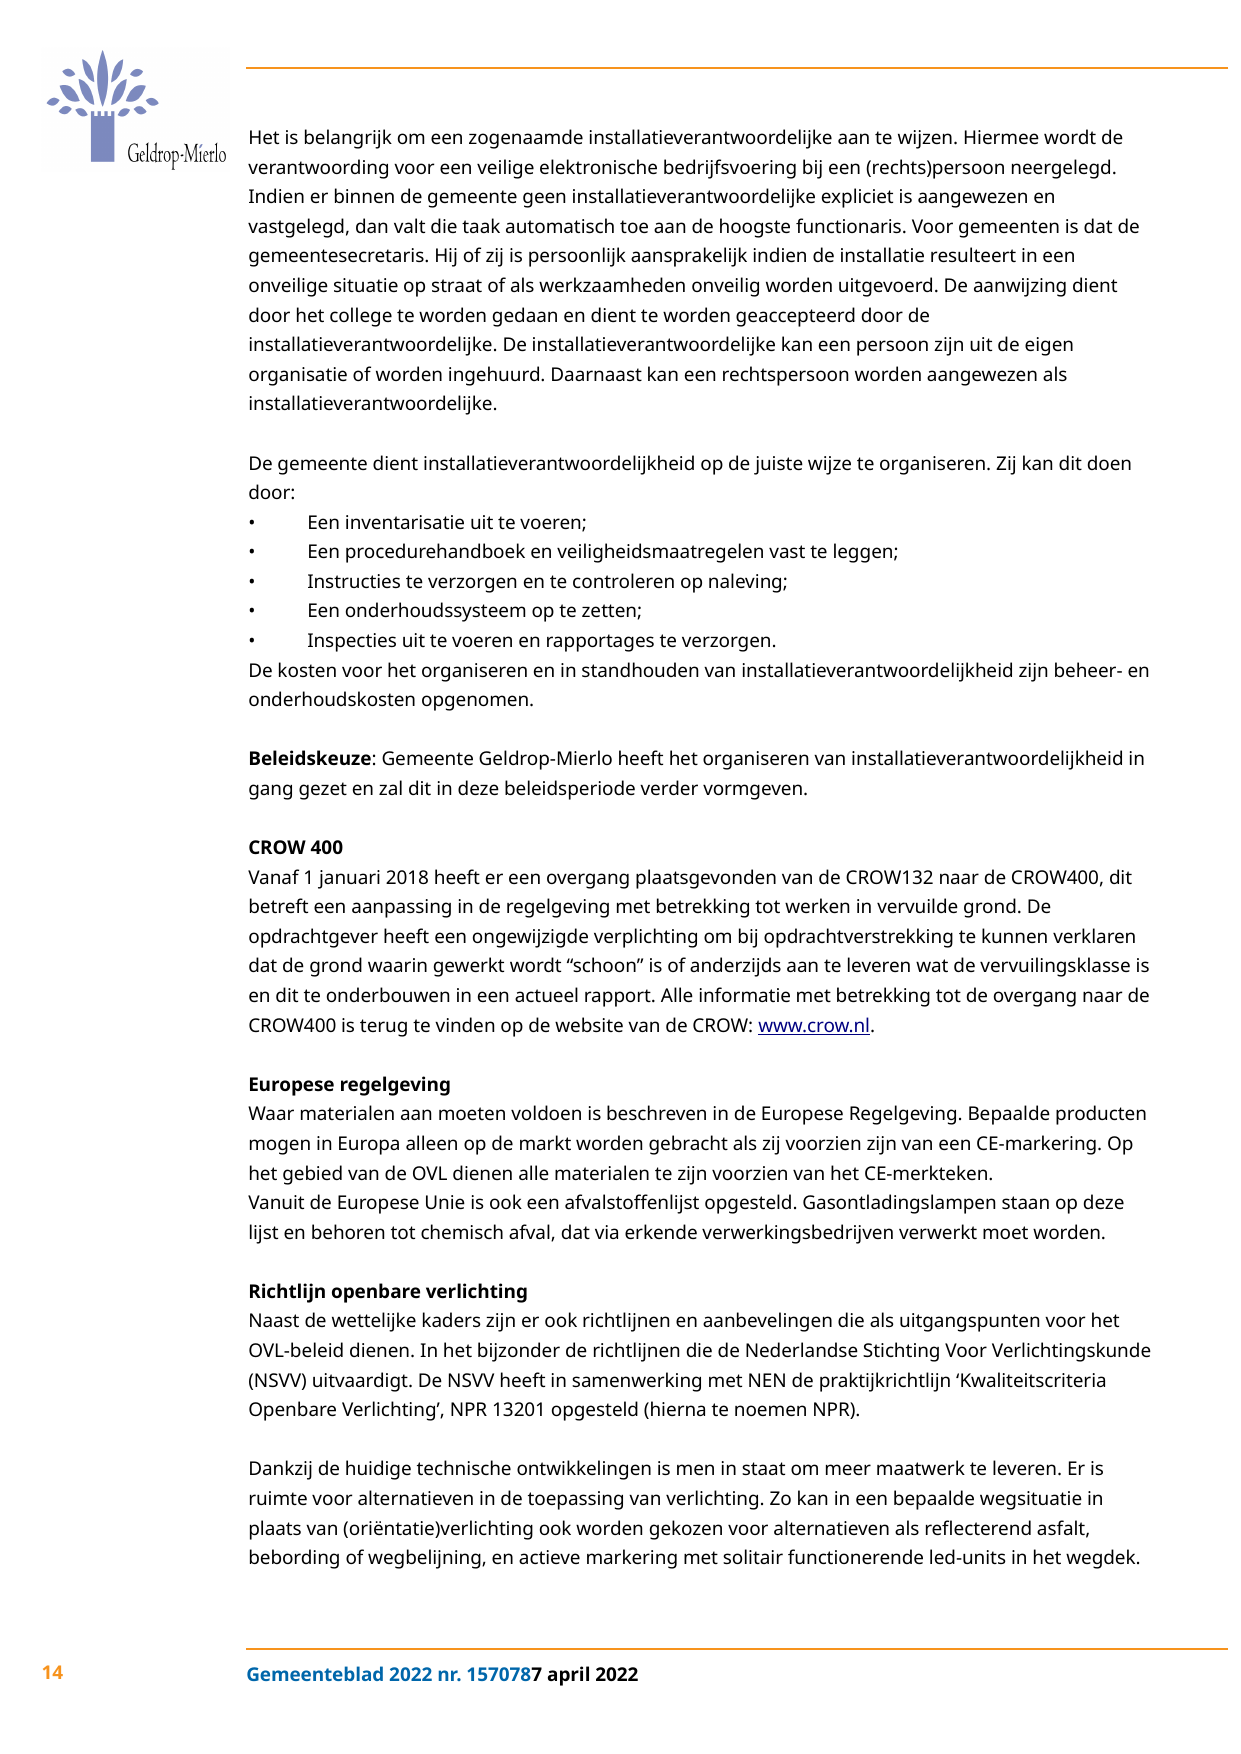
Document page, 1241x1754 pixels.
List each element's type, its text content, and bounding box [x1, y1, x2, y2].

list Een procedurehandboek en veiligheidsmaatregelen vast te leggen; [248, 538, 1152, 564]
text Vanaf 1 januari 2018 heeft er een overgang plaatsgevonden van de CROW132 naar de CROW400, dit betreft een aanpassing in de regelgeving met betrekking tot werken in vervuilde grond. De opdrachtgever heeft een ongewijzigde verplichting om bij opdrachtverstrekking te kunnen verklaren dat de grond waarin gewerkt wordt “schoon” is of anderzijds aan te leveren wat de vervuilingsklasse is en dit te onderbouwen in een actueel rapport. Alle informatie met betrekking tot de overgang naar de CROW400 is terug te vinden op de website van de CROW: www.crow.nl. [248, 864, 1152, 1038]
list Inspecties uit te voeren en rapportages te verzorgen. [248, 627, 1152, 653]
text Richtlijn openbare verlichting [248, 1278, 1152, 1304]
text Vanuit de Europese Unie is ook een afvalstoffenlijst opgesteld. Gasontladingslampen staan op deze lijst en behoren tot chemisch afval, dat via erkende verwerkingsbedrijven verwerkt moet worden. [248, 1189, 1152, 1245]
list Een onderhoudssysteem op te zetten; [248, 598, 1152, 623]
text De kosten voor het organiseren en in standhouden van installatieverantwoordelijkheid zijn beheer- en onderhoudskosten opgenomen. [248, 657, 1152, 712]
text De gemeente dient installatieverantwoordelijkheid op de juiste wijze te organiseren. Zij kan dit doen door: [248, 450, 1152, 505]
text Het is belangrijk om een zogenaamde installatieverantwoordelijke aan te wijzen. Hiermee wordt de verantwoording voor een veilige elektronische bedrijfsvoering bij een (rechts)persoon neergelegd. Indien er binnen de gemeente geen installatieverantwoordelijke expliciet is aangewezen en vastgelegd, dan valt die taak automatisch toe aan de hoogste functionaris. Voor gemeenten is dat de gemeentesecretaris. Hij of zij is persoonlijk aansprakelijk indien de installatie resulteert in een onveilige situatie op straat of als werkzaamheden onveilig worden uitgevoerd. De aanwijzing dient door het college te worden gedaan en dient te worden geaccepteerd door de installatieverantwoordelijke. De installatieverantwoordelijke kan een persoon zijn uit de eigen organisatie of worden ingehuurd. Daarnaast kan een rechtspersoon worden aangewezen als installatieverantwoordelijke. [248, 124, 1152, 416]
text Waar materialen aan moeten voldoen is beschreven in de Europese Regelgeving. Bepaalde producten mogen in Europa alleen op de markt worden gebracht als zij voorzien zijn van een CE-markering. Op het gebied van de OVL dienen alle materialen te zijn voorzien van het CE-merkteken. [248, 1101, 1152, 1186]
list Een inventarisatie uit te voeren; [248, 509, 1152, 535]
picture [41, 47, 231, 172]
list Instructies te verzorgen en te controleren op naleving; [248, 568, 1152, 594]
text Europese regelgeving [248, 1071, 1152, 1097]
text CROW 400 [248, 834, 1152, 860]
text Dankzij de huidige technische ontwikkelingen is men in staat om meer maatwerk te leveren. Er is ruimte voor alternatieven in de toepassing van verlichting. Zo kan in een bepaalde wegsituatie in plaats van (oriëntatie)verlichting ook worden gekozen voor alternatieven als reflecterend asfalt, bebording of wegbelijning, en actieve markering met solitair functionerende led-units in het wegdek. [248, 1456, 1152, 1570]
text Beleidskeuze: Gemeente Geldrop-Mierlo heeft het organiseren van installatieverantwoordelijkheid in gang gezet en zal dit in deze beleidsperiode verder vormgeven. [248, 746, 1152, 801]
text Naast de wettelijke kaders zijn er ook richtlijnen en aanbevelingen die als uitgangspunten voor het OVL-beleid dienen. In het bijzonder de richtlijnen die de Nederlandse Stichting Voor Verlichtingskunde (NSVV) uitvaardigt. De NSVV heeft in samenwerking met NEN de praktijkrichtlijn ‘Kwaliteitscriteria Openbare Verlichting’, NPR 13201 opgesteld (hierna te noemen NPR). [248, 1308, 1152, 1422]
